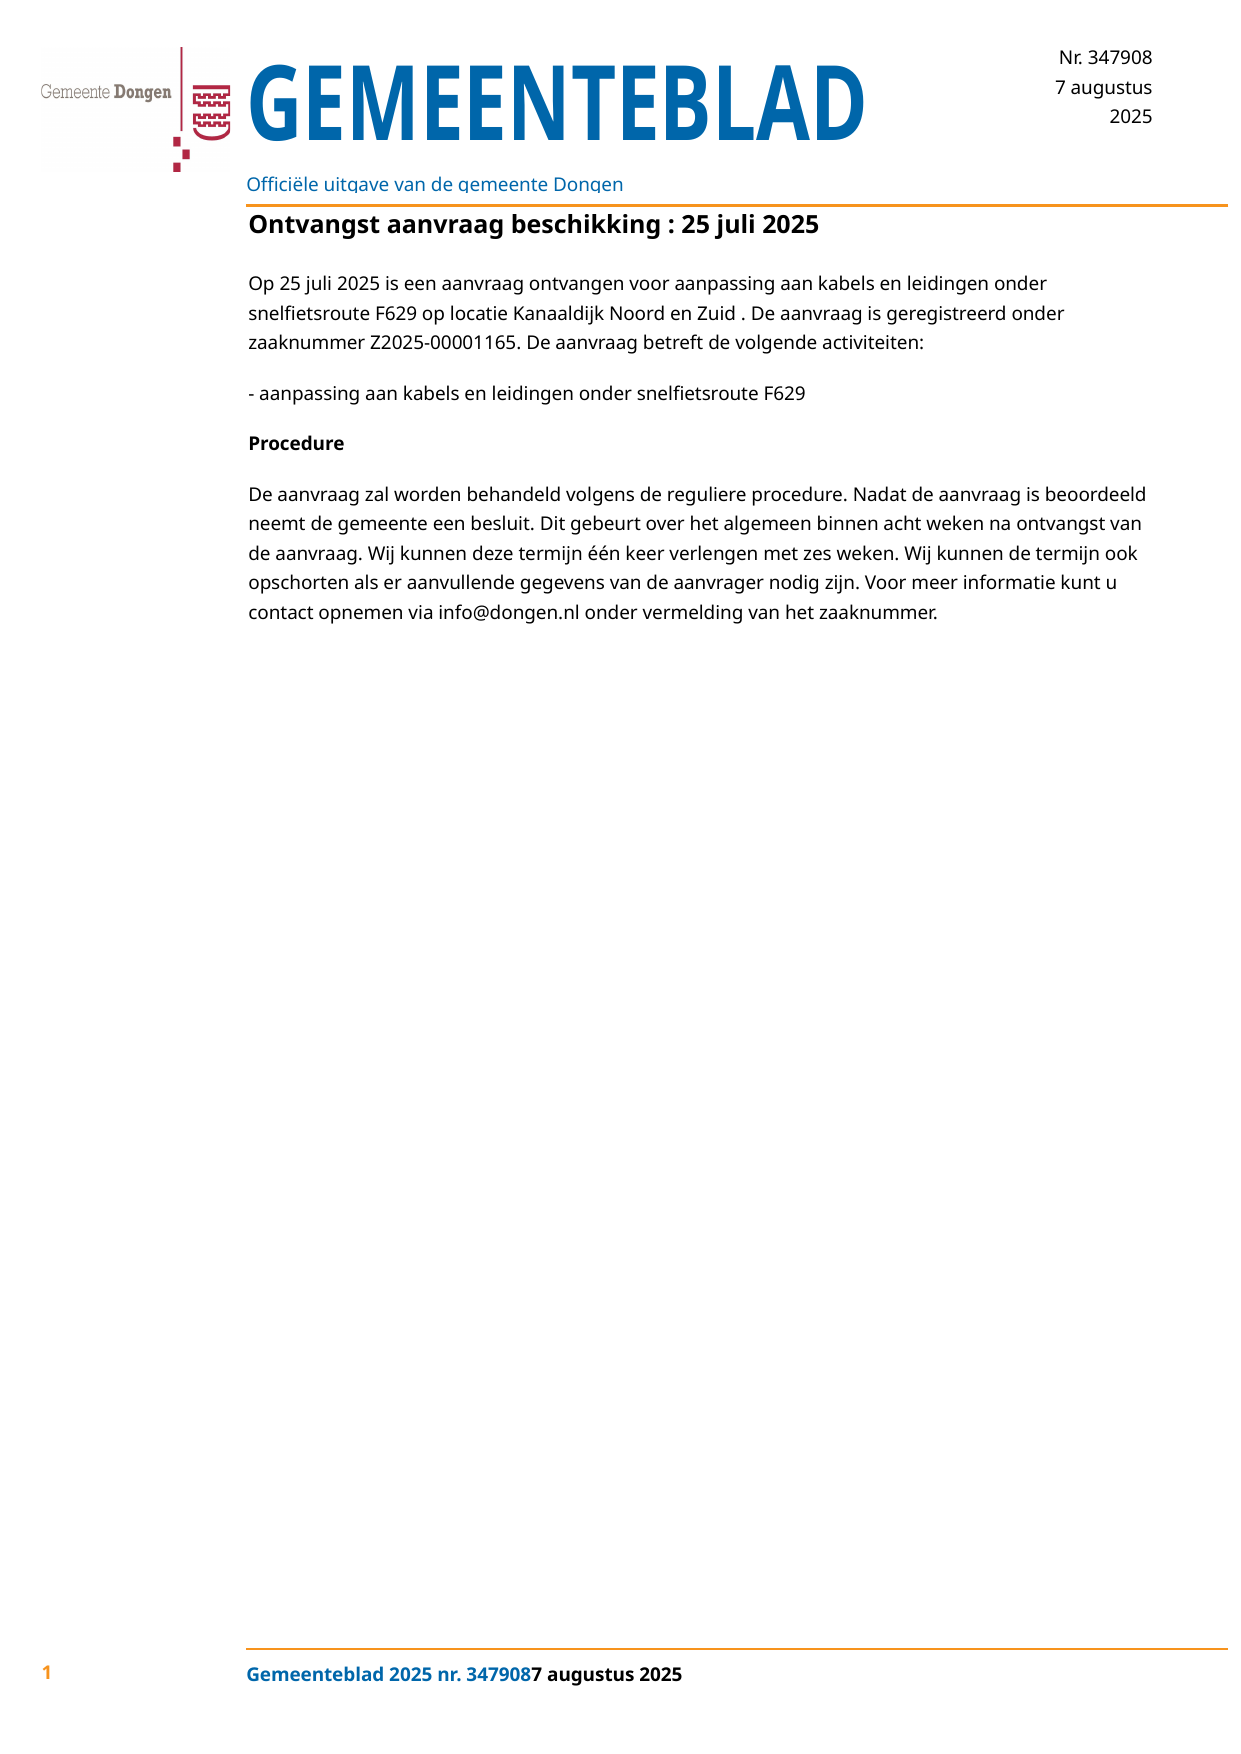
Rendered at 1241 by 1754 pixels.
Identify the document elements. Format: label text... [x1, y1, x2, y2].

text Ontvangst aanvraag beschikking : 25 juli 2025 [248, 207, 1152, 241]
text De aanvraag zal worden behandeld volgens de reguliere procedure. Nadat de aanvraag is beoordeeld neemt de gemeente een besluit. Dit gebeurt over het algemeen binnen acht weken na ontvangst van de aanvraag. Wij kunnen deze termijn één keer verlengen met zes weken. Wij kunnen de termijn ook opschorten als er aanvullende gegevens van de aanvrager nodig zijn. Voor meer informatie kunt u contact opnemen via info@dongen.nl onder vermelding van het zaaknummer. [248, 481, 1152, 625]
text - aanpassing aan kabels en leidingen onder snelfietsroute F629 [248, 380, 1152, 406]
picture [41, 47, 231, 172]
text Op 25 juli 2025 is een aanvraag ontvangen voor aanpassing aan kabels en leidingen onder snelfietsroute F629 op locatie Kanaaldijk Noord en Zuid . De aanvraag is geregistreerd onder zaaknummer Z2025-00001165. De aanvraag betreft de volgende activiteiten: [248, 270, 1152, 355]
text Procedure [248, 430, 1152, 456]
